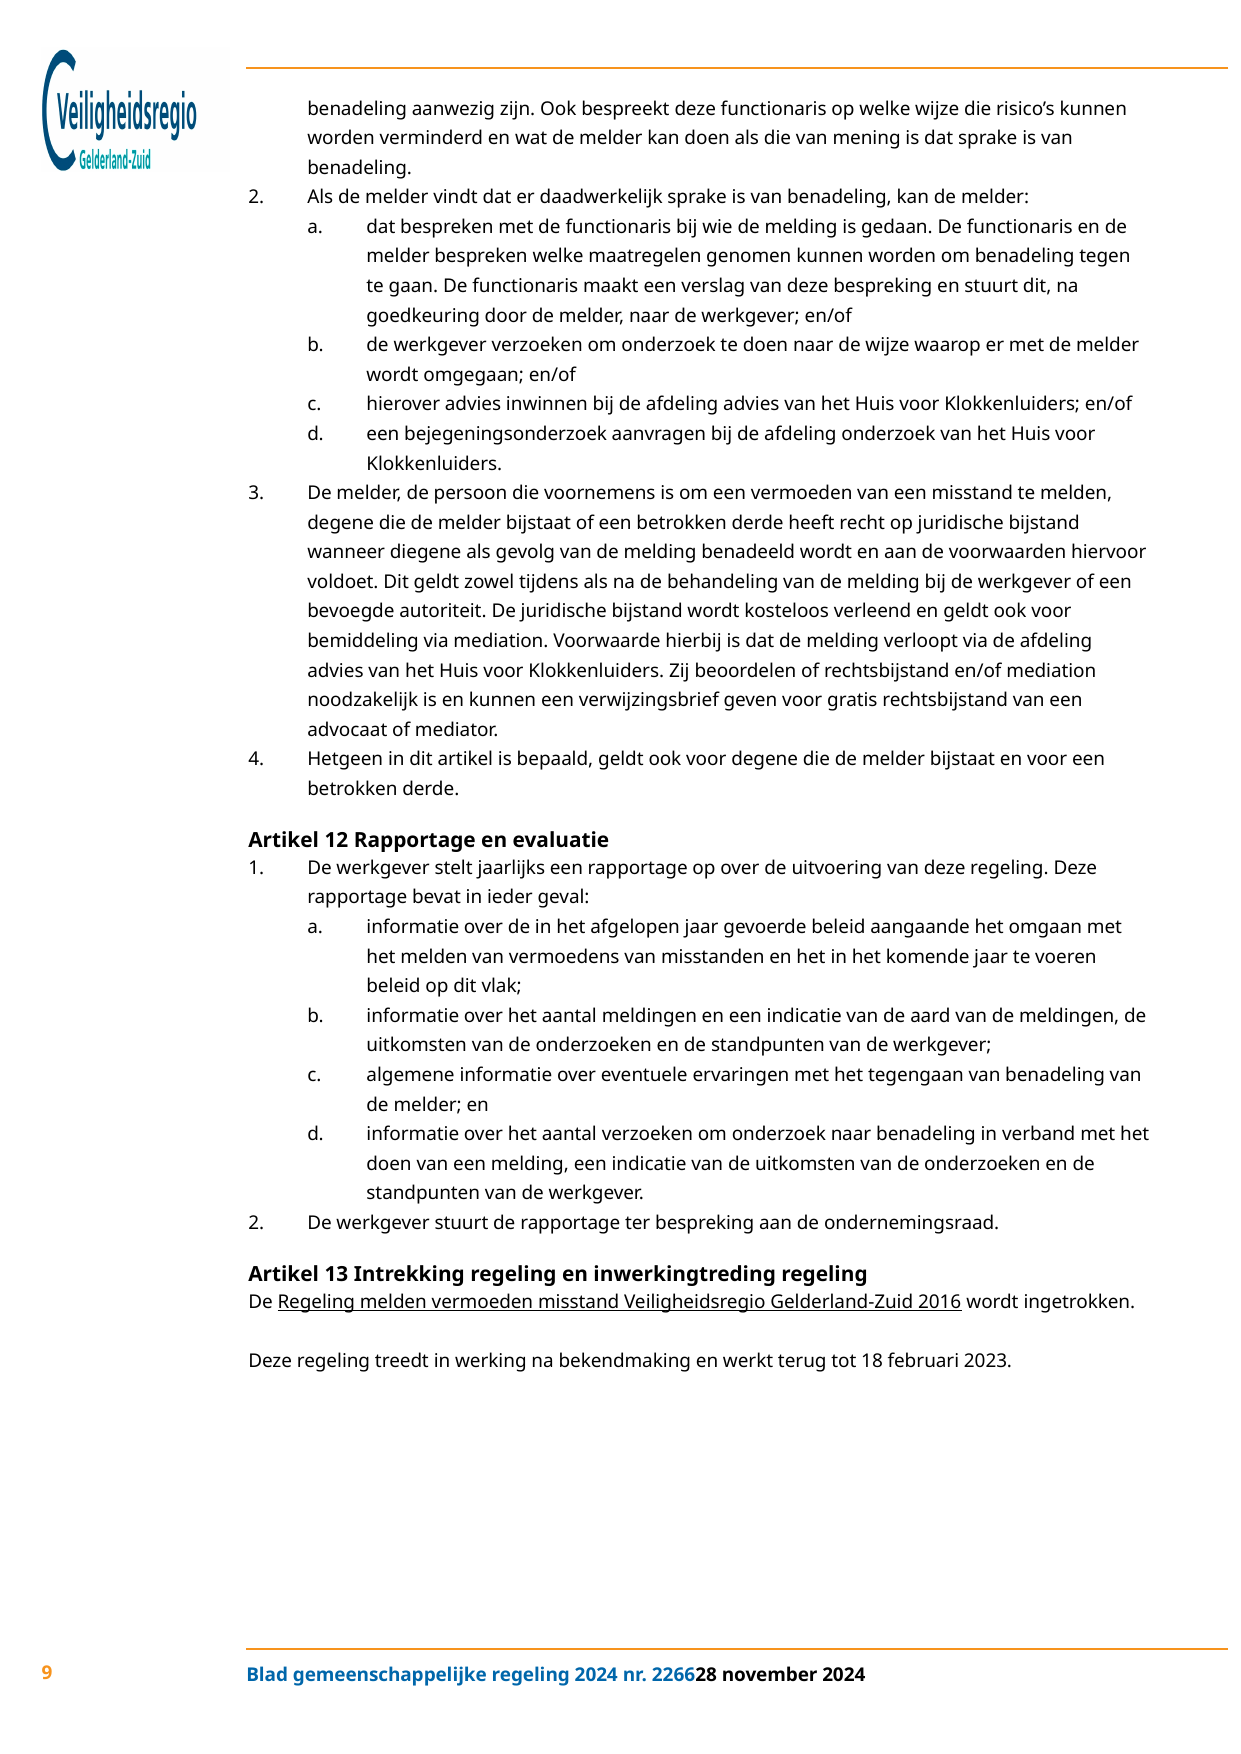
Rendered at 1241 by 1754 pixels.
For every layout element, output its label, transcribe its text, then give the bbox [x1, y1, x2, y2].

list informatie over de in het afgelopen jaar gevoerde beleid aangaande het omgaan met het melden van vermoedens van misstanden en het in het komende jaar te voeren beleid op dit vlak; [307, 913, 1152, 998]
list De melder, de persoon die voornemens is om een vermoeden van een misstand te melden, degene die de melder bijstaat of een betrokken derde heeft recht op juridische bijstand wanneer diegene als gevolg van de melding benadeeld wordt en aan de voorwaarden hiervoor voldoet. Dit geldt zowel tijdens als na de behandeling van de melding bij de werkgever of een bevoegde autoriteit. De juridische bijstand wordt kosteloos verleend en geldt ook voor bemiddeling via mediation. Voorwaarde hierbij is dat de melding verloopt via de afdeling advies van het Huis voor Klokkenluiders. Zij beoordelen of rechtsbijstand en/of mediation noodzakelijk is en kunnen een verwijzingsbrief geven voor gratis rechtsbijstand van een advocaat of mediator. [248, 479, 1152, 742]
list De werkgever stuurt de rapportage ter bespreking aan de ondernemingsraad. [248, 1209, 1152, 1235]
text Deze regeling treedt in werking na bekendmaking en werkt terug tot 18 februari 2023. [248, 1347, 1152, 1373]
list een bejegeningsonderzoek aanvragen bij de afdeling onderzoek van het Huis voor Klokkenluiders. [307, 420, 1152, 476]
text Artikel 13 Intrekking regeling en inwerkingtreding regeling [248, 1259, 1152, 1288]
list de werkgever verzoeken om onderzoek te doen naar de wijze waarop er met de melder wordt omgegaan; en/of [307, 331, 1152, 387]
list informatie over het aantal verzoeken om onderzoek naar benadeling in verband met het doen van een melding, een indicatie van de uitkomsten van de onderzoeken en de standpunten van de werkgever. [307, 1120, 1152, 1205]
list algemene informatie over eventuele ervaringen met het tegengaan van benadeling van de melder; en [307, 1061, 1152, 1116]
list De werkgever stelt jaarlijks een rapportage op over de uitvoering van deze regeling. Deze rapportage bevat in ieder geval: [248, 854, 1152, 909]
list benadeling aanwezig zijn. Ook bespreekt deze functionaris op welke wijze die risico’s kunnen worden verminderd en wat de melder kan doen als die van mening is dat sprake is van benadeling. [248, 95, 1152, 180]
list hierover advies inwinnen bij de afdeling advies van het Huis voor Klokkenluiders; en/of [307, 391, 1152, 416]
list informatie over het aantal meldingen en een indicatie van de aard van de meldingen, de uitkomsten van de onderzoeken en de standpunten van de werkgever; [307, 1002, 1152, 1057]
picture [41, 47, 231, 172]
list dat bespreken met de functionaris bij wie de melding is gedaan. De functionaris en de melder bespreken welke maatregelen genomen kunnen worden om benadeling tegen te gaan. De functionaris maakt een verslag van deze bespreking en stuurt dit, na goedkeuring door de melder, naar de werkgever; en/of [307, 213, 1152, 328]
list Hetgeen in dit artikel is bepaald, geldt ook voor degene die de melder bijstaat en voor een betrokken derde. [248, 746, 1152, 801]
list Als de melder vindt dat er daadwerkelijk sprake is van benadeling, kan de melder: [248, 183, 1152, 209]
text Artikel 12 Rapportage en evaluatie [248, 826, 1152, 854]
text De Regeling melden vermoeden misstand Veiligheidsregio Gelderland-Zuid 2016 wordt ingetrokken. [248, 1288, 1152, 1314]
